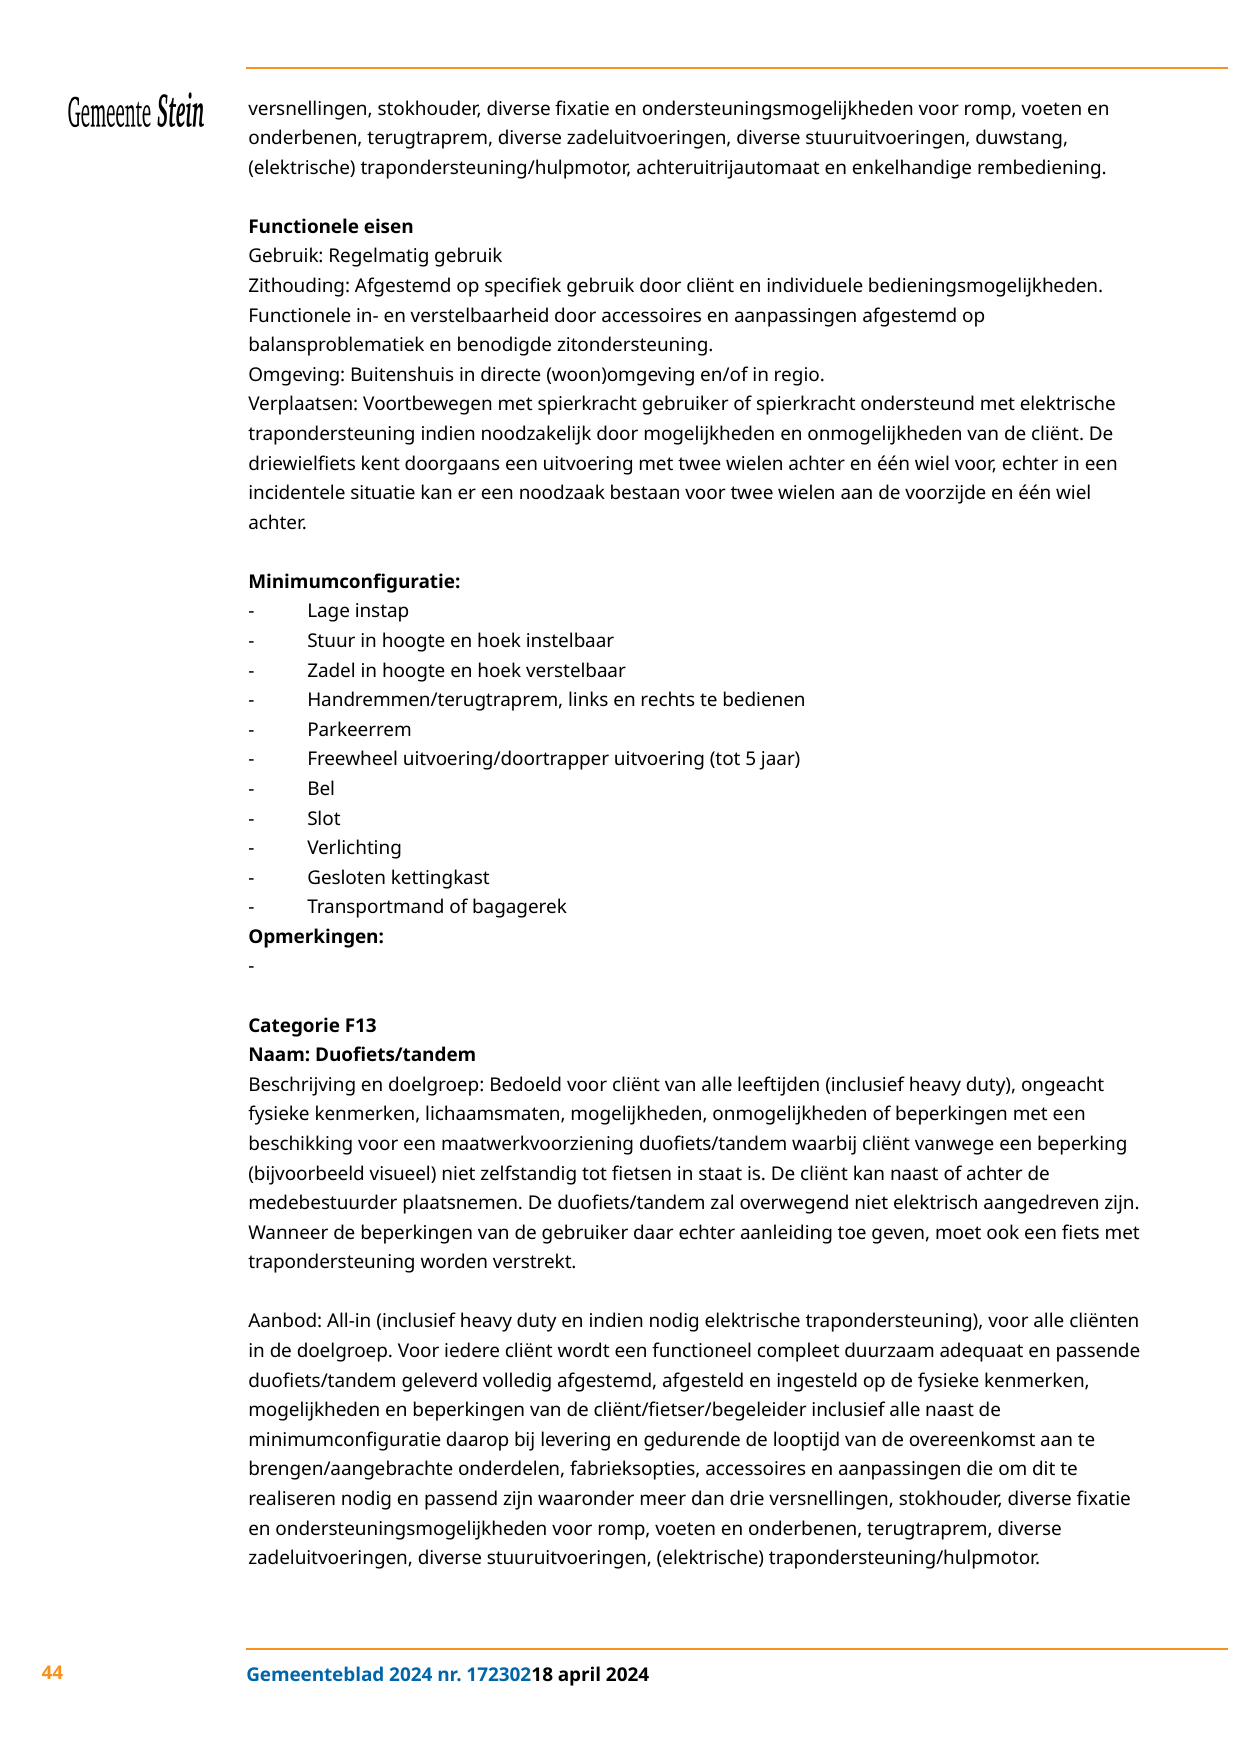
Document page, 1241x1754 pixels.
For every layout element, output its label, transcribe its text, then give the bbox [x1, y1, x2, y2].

list Gesloten kettingkast [248, 864, 1152, 890]
list Transportmand of bagagerek [248, 893, 1152, 919]
list Verlichting [248, 834, 1152, 860]
text Omgeving: Buitenshuis in directe (woon)omgeving en/of in regio. [248, 361, 1152, 387]
list Stuur in hoogte en hoek instelbaar [248, 627, 1152, 653]
text - [248, 953, 1152, 978]
text Opmerkingen: [248, 923, 1152, 949]
list Handremmen/terugtraprem, links en rechts te bedienen [248, 686, 1152, 712]
text Minimumconfiguratie: [248, 568, 1152, 594]
text Verplaatsen: Voortbewegen met spierkracht gebruiker of spierkracht ondersteund met elektrische trapondersteuning indien noodzakelijk door mogelijkheden en onmogelijkheden van de cliënt. De driewielfiets kent doorgaans een uitvoering met twee wielen achter en één wiel voor, echter in een incidentele situatie kan er een noodzaak bestaan voor twee wielen aan de voorzijde en één wiel achter. [248, 391, 1152, 535]
text Categorie F13 [248, 1012, 1152, 1038]
picture [41, 47, 231, 172]
text Gebruik: Regelmatig gebruik [248, 243, 1152, 268]
list Lage instap [248, 598, 1152, 623]
text Zithouding: Afgestemd op specifiek gebruik door cliënt en individuele bedieningsmogelijkheden. Functionele in- en verstelbaarheid door accessoires en aanpassingen afgestemd op balansproblematiek en benodigde zitondersteuning. [248, 272, 1152, 357]
list Zadel in hoogte en hoek verstelbaar [248, 657, 1152, 683]
list Freewheel uitvoering/doortrapper uitvoering (tot 5 jaar) [248, 746, 1152, 771]
list Bel [248, 775, 1152, 801]
text versnellingen, stokhouder, diverse fixatie en ondersteuningsmogelijkheden voor romp, voeten en onderbenen, terugtraprem, diverse zadeluitvoeringen, diverse stuuruitvoeringen, duwstang, (elektrische) trapondersteuning/hulpmotor, achteruitrijautomaat en enkelhandige rembediening. [248, 95, 1152, 180]
text Functionele eisen [248, 213, 1152, 239]
list Parkeerrem [248, 716, 1152, 742]
text Naam: Duofiets/tandem [248, 1041, 1152, 1067]
text Aanbod: All-in (inclusief heavy duty en indien nodig elektrische trapondersteuning), voor alle cliënten in de doelgroep. Voor iedere cliënt wordt een functioneel compleet duurzaam adequaat en passende duofiets/tandem geleverd volledig afgestemd, afgesteld en ingesteld op de fysieke kenmerken, mogelijkheden en beperkingen van de cliënt/fietser/begeleider inclusief alle naast de minimumconfiguratie daarop bij levering en gedurende de looptijd van de overeenkomst aan te brengen/aangebrachte onderdelen, fabrieksopties, accessoires en aanpassingen die om dit te realiseren nodig en passend zijn waaronder meer dan drie versnellingen, stokhouder, diverse fixatie en ondersteuningsmogelijkheden voor romp, voeten en onderbenen, terugtraprem, diverse zadeluitvoeringen, diverse stuuruitvoeringen, (elektrische) trapondersteuning/hulpmotor. [248, 1308, 1152, 1570]
list Slot [248, 805, 1152, 831]
text Beschrijving en doelgroep: Bedoeld voor cliënt van alle leeftijden (inclusief heavy duty), ongeacht fysieke kenmerken, lichaamsmaten, mogelijkheden, onmogelijkheden of beperkingen met een beschikking voor een maatwerkvoorziening duofiets/tandem waarbij cliënt vanwege een beperking (bijvoorbeeld visueel) niet zelfstandig tot fietsen in staat is. De cliënt kan naast of achter de medebestuurder plaatsnemen. De duofiets/tandem zal overwegend niet elektrisch aangedreven zijn. Wanneer de beperkingen van de gebruiker daar echter aanleiding toe geven, moet ook een fiets met trapondersteuning worden verstrekt. [248, 1071, 1152, 1274]
